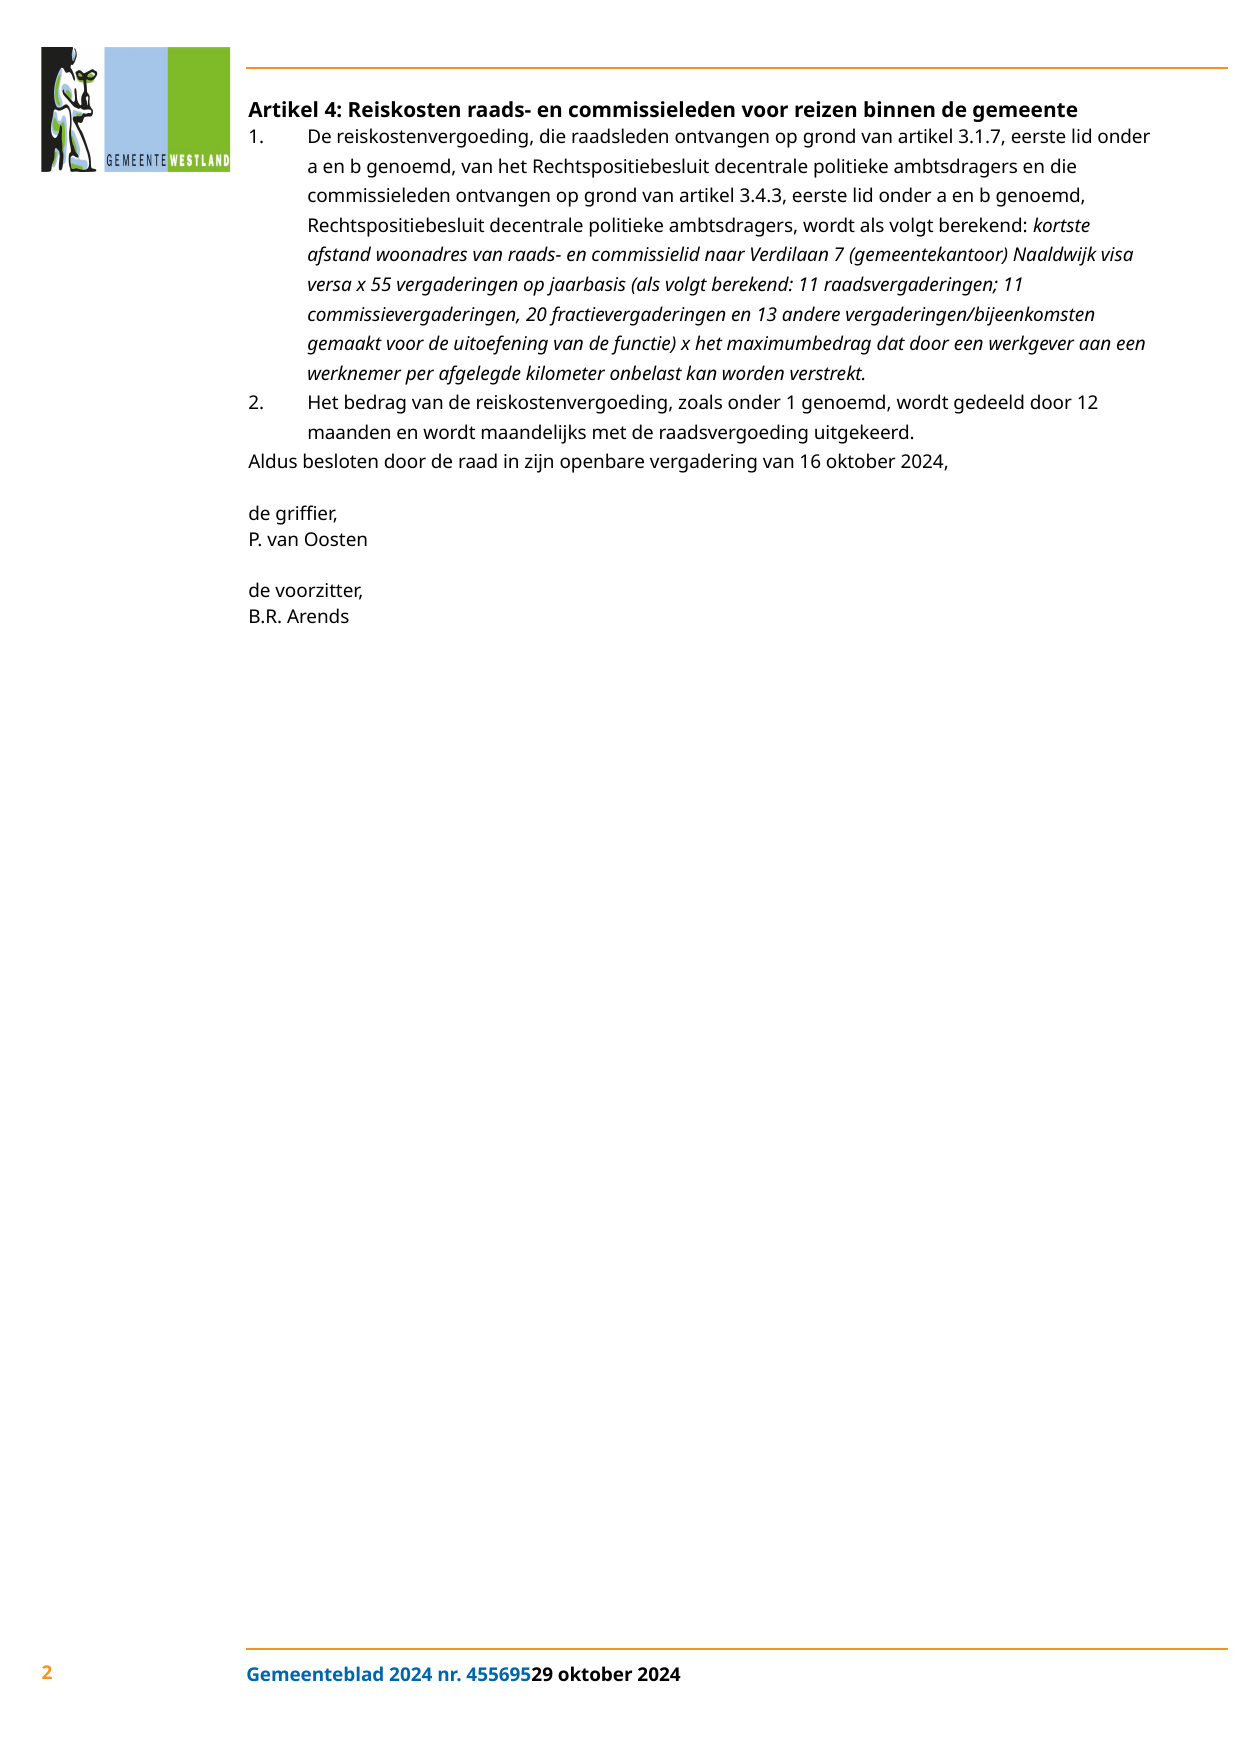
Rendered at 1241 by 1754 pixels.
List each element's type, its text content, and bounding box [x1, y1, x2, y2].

text Aldus besloten door de raad in zijn openbare vergadering van 16 oktober 2024, [248, 449, 1152, 474]
list Het bedrag van de reiskostenvergoeding, zoals onder 1 genoemd, wordt gedeeld door 12 maanden en wordt maandelijks met de raadsvergoeding uitgekeerd. [248, 389, 1152, 445]
text de griffier, [248, 500, 1152, 526]
text Artikel 4: Reiskosten raads- en commissieleden voor reizen binnen de gemeente [248, 95, 1152, 123]
text B.R. Arends [248, 603, 1152, 629]
text de voorzitter, [248, 577, 1152, 603]
list De reiskostenvergoeding, die raadsleden ontvangen op grond van artikel 3.1.7, eerste lid onder a en b genoemd, van het Rechtspositiebesluit decentrale politieke ambtsdragers en die commissieleden ontvangen op grond van artikel 3.4.3, eerste lid onder a en b genoemd, Rechtspositiebesluit decentrale politieke ambtsdragers, wordt als volgt berekend: kortste afstand woonadres van raads- en commissielid naar Verdilaan 7 (gemeentekantoor) Naaldwijk visa versa x 55 vergaderingen op jaarbasis (als volgt berekend: 11 raadsvergaderingen; 11 commissievergaderingen, 20 fractievergaderingen en 13 andere vergaderingen/bijeenkomsten gemaakt voor de uitoefening van de functie) x het maximumbedrag dat door een werkgever aan een werknemer per afgelegde kilometer onbelast kan worden verstrekt. [248, 123, 1152, 386]
text P. van Oosten [248, 526, 1152, 552]
picture [41, 47, 231, 172]
